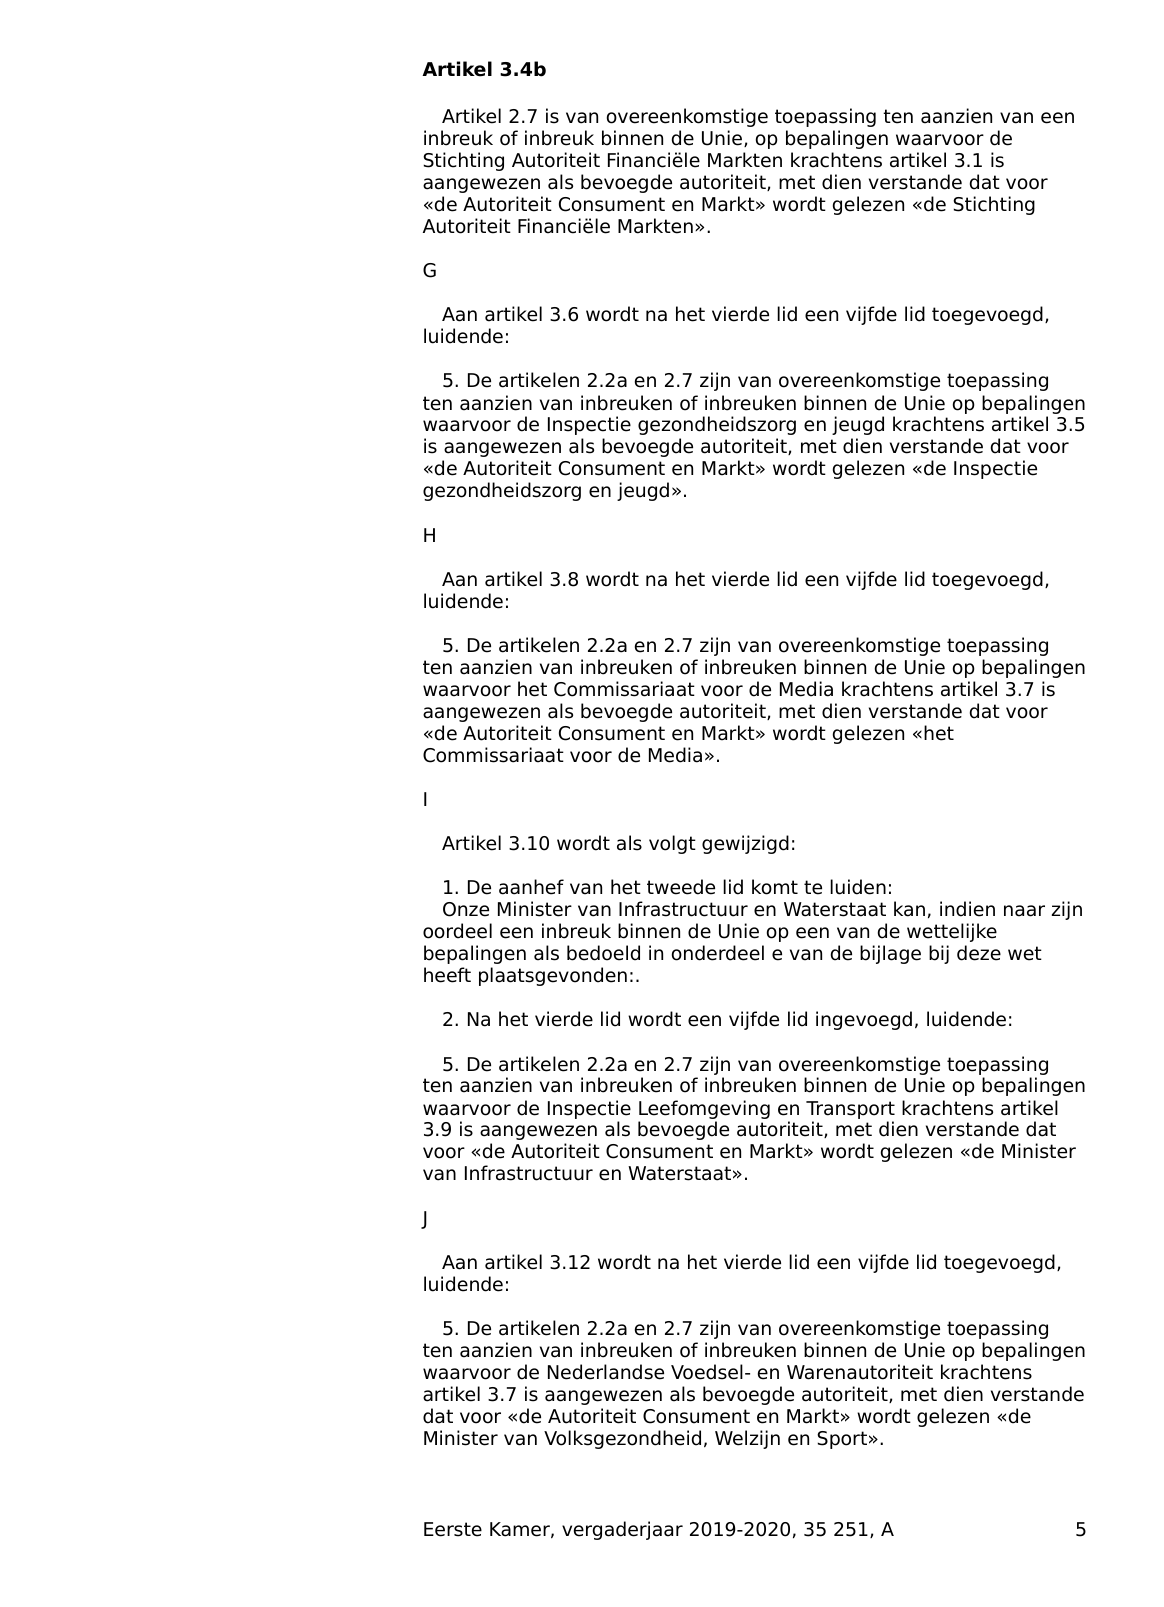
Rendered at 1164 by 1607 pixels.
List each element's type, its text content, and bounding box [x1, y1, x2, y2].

text H [422, 524, 1087, 546]
text Aan artikel 3.12 wordt na het vierde lid een vijfde lid toegevoegd, luidende: [422, 1252, 1087, 1296]
text 1. De aanhef van het tweede lid komt te luiden: [422, 877, 1087, 899]
text I [422, 789, 1087, 811]
text 5. De artikelen 2.2a en 2.7 zijn van overeenkomstige toepassing ten aanzien van inbreuken of inbreuken binnen de Unie op bepalingen waarvoor de Nederlandse Voedsel- en Warenautoriteit krachtens artikel 3.7 is aangewezen als bevoegde autoriteit, met dien verstande dat voor «de Autoriteit Consument en Markt» wordt gelezen «de Minister van Volksgezondheid, Welzijn en Sport». [422, 1318, 1087, 1450]
text Artikel 2.7 is van overeenkomstige toepassing ten aanzien van een inbreuk of inbreuk binnen de Unie, op bepalingen waarvoor de Stichting Autoriteit Financiële Markten krachtens artikel 3.1 is aangewezen als bevoegde autoriteit, met dien verstande dat voor «de Autoriteit Consument en Markt» wordt gelezen «de Stichting Autoriteit Financiële Markten». [422, 106, 1087, 238]
text 5. De artikelen 2.2a en 2.7 zijn van overeenkomstige toepassing ten aanzien van inbreuken of inbreuken binnen de Unie op bepalingen waarvoor de Inspectie Leefomgeving en Transport krachtens artikel 3.9 is aangewezen als bevoegde autoriteit, met dien verstande dat voor «de Autoriteit Consument en Markt» wordt gelezen «de Minister van Infrastructuur en Waterstaat». [422, 1053, 1087, 1185]
text Aan artikel 3.8 wordt na het vierde lid een vijfde lid toegevoegd, luidende: [422, 569, 1087, 613]
text Artikel 3.10 wordt als volgt gewijzigd: [422, 833, 1087, 855]
text 5. De artikelen 2.2a en 2.7 zijn van overeenkomstige toepassing ten aanzien van inbreuken of inbreuken binnen de Unie op bepalingen waarvoor de Inspectie gezondheidszorg en jeugd krachtens artikel 3.5 is aangewezen als bevoegde autoriteit, met dien verstande dat voor «de Autoriteit Consument en Markt» wordt gelezen «de Inspectie gezondheidszorg en jeugd». [422, 370, 1087, 502]
text Aan artikel 3.6 wordt na het vierde lid een vijfde lid toegevoegd, luidende: [422, 304, 1087, 348]
text 5. De artikelen 2.2a en 2.7 zijn van overeenkomstige toepassing ten aanzien van inbreuken of inbreuken binnen de Unie op bepalingen waarvoor het Commissariaat voor de Media krachtens artikel 3.7 is aangewezen als bevoegde autoriteit, met dien verstande dat voor «de Autoriteit Consument en Markt» wordt gelezen «het Commissariaat voor de Media». [422, 635, 1087, 767]
text J [422, 1207, 1087, 1229]
text Onze Minister van Infrastructuur en Waterstaat kan, indien naar zijn oordeel een inbreuk binnen de Unie op een van de wettelijke bepalingen als bedoeld in onderdeel e van de bijlage bij deze wet heeft plaatsgevonden:. [422, 899, 1087, 987]
text 2. Na het vierde lid wordt een vijfde lid ingevoegd, luidende: [422, 1009, 1087, 1031]
text G [422, 260, 1087, 282]
subtitle Artikel 3.4b [422, 59, 1087, 81]
